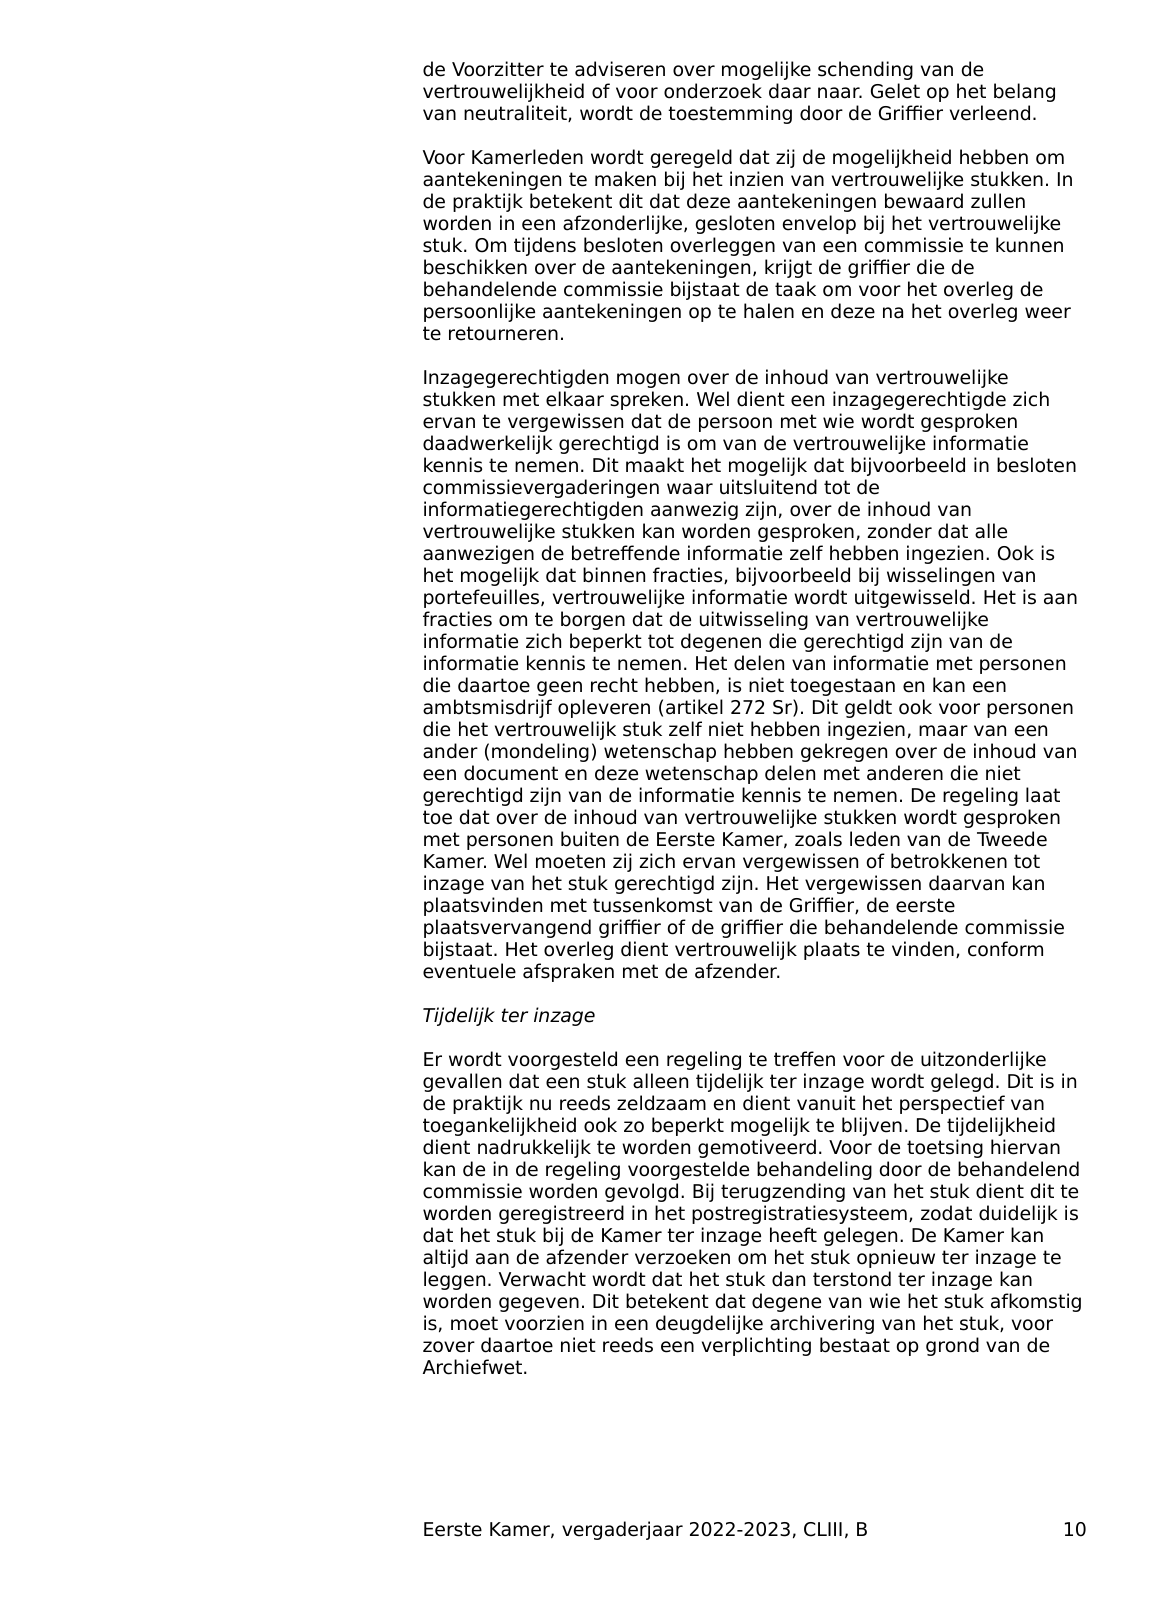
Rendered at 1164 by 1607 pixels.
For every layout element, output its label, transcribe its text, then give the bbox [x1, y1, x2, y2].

subtitle Tijdelijk ter inzage [422, 1005, 1087, 1027]
text Voor Kamerleden wordt geregeld dat zij de mogelijkheid hebben om aantekeningen te maken bij het inzien van vertrouwelijke stukken. In de praktijk betekent dit dat deze aantekeningen bewaard zullen worden in een afzonderlijke, gesloten envelop bij het vertrouwelijke stuk. Om tijdens besloten overleggen van een commissie te kunnen beschikken over de aantekeningen, krijgt de griffier die de behandelende commissie bijstaat de taak om voor het overleg de persoonlijke aantekeningen op te halen en deze na het overleg weer te retourneren. [422, 147, 1087, 345]
text Er wordt voorgesteld een regeling te treffen voor de uitzonderlijke gevallen dat een stuk alleen tijdelijk ter inzage wordt gelegd. Dit is in de praktijk nu reeds zeldzaam en dient vanuit het perspectief van toegankelijkheid ook zo beperkt mogelijk te blijven. De tijdelijkheid dient nadrukkelijk te worden gemotiveerd. Voor de toetsing hiervan kan de in de regeling voorgestelde behandeling door de behandelend commissie worden gevolgd. Bij terugzending van het stuk dient dit te worden geregistreerd in het postregistratiesysteem, zodat duidelijk is dat het stuk bij de Kamer ter inzage heeft gelegen. De Kamer kan altijd aan de afzender verzoeken om het stuk opnieuw ter inzage te leggen. Verwacht wordt dat het stuk dan terstond ter inzage kan worden gegeven. Dit betekent dat degene van wie het stuk afkomstig is, moet voorzien in een deugdelijke archivering van het stuk, voor zover daartoe niet reeds een verplichting bestaat op grond van de Archiefwet. [422, 1049, 1087, 1379]
text de Voorzitter te adviseren over mogelijke schending van de vertrouwelijkheid of voor onderzoek daar naar. Gelet op het belang van neutraliteit, wordt de toestemming door de Griffier verleend. [422, 59, 1087, 125]
text Inzagegerechtigden mogen over de inhoud van vertrouwelijke stukken met elkaar spreken. Wel dient een inzagegerechtigde zich ervan te vergewissen dat de persoon met wie wordt gesproken daadwerkelijk gerechtigd is om van de vertrouwelijke informatie kennis te nemen. Dit maakt het mogelijk dat bijvoorbeeld in besloten commissievergaderingen waar uitsluitend tot de informatiegerechtigden aanwezig zijn, over de inhoud van vertrouwelijke stukken kan worden gesproken, zonder dat alle aanwezigen de betreffende informatie zelf hebben ingezien. Ook is het mogelijk dat binnen fracties, bijvoorbeeld bij wisselingen van portefeuilles, vertrouwelijke informatie wordt uitgewisseld. Het is aan fracties om te borgen dat de uitwisseling van vertrouwelijke informatie zich beperkt tot degenen die gerechtigd zijn van de informatie kennis te nemen. Het delen van informatie met personen die daartoe geen recht hebben, is niet toegestaan en kan een ambtsmisdrijf opleveren (artikel 272 Sr). Dit geldt ook voor personen die het vertrouwelijk stuk zelf niet hebben ingezien, maar van een ander (mondeling) wetenschap hebben gekregen over de inhoud van een document en deze wetenschap delen met anderen die niet gerechtigd zijn van de informatie kennis te nemen. De regeling laat toe dat over de inhoud van vertrouwelijke stukken wordt gesproken met personen buiten de Eerste Kamer, zoals leden van de Tweede Kamer. Wel moeten zij zich ervan vergewissen of betrokkenen tot inzage van het stuk gerechtigd zijn. Het vergewissen daarvan kan plaatsvinden met tussenkomst van de Griffier, de eerste plaatsvervangend griffier of de griffier die behandelende commissie bijstaat. Het overleg dient vertrouwelijk plaats te vinden, conform eventuele afspraken met de afzender. [422, 367, 1087, 983]
